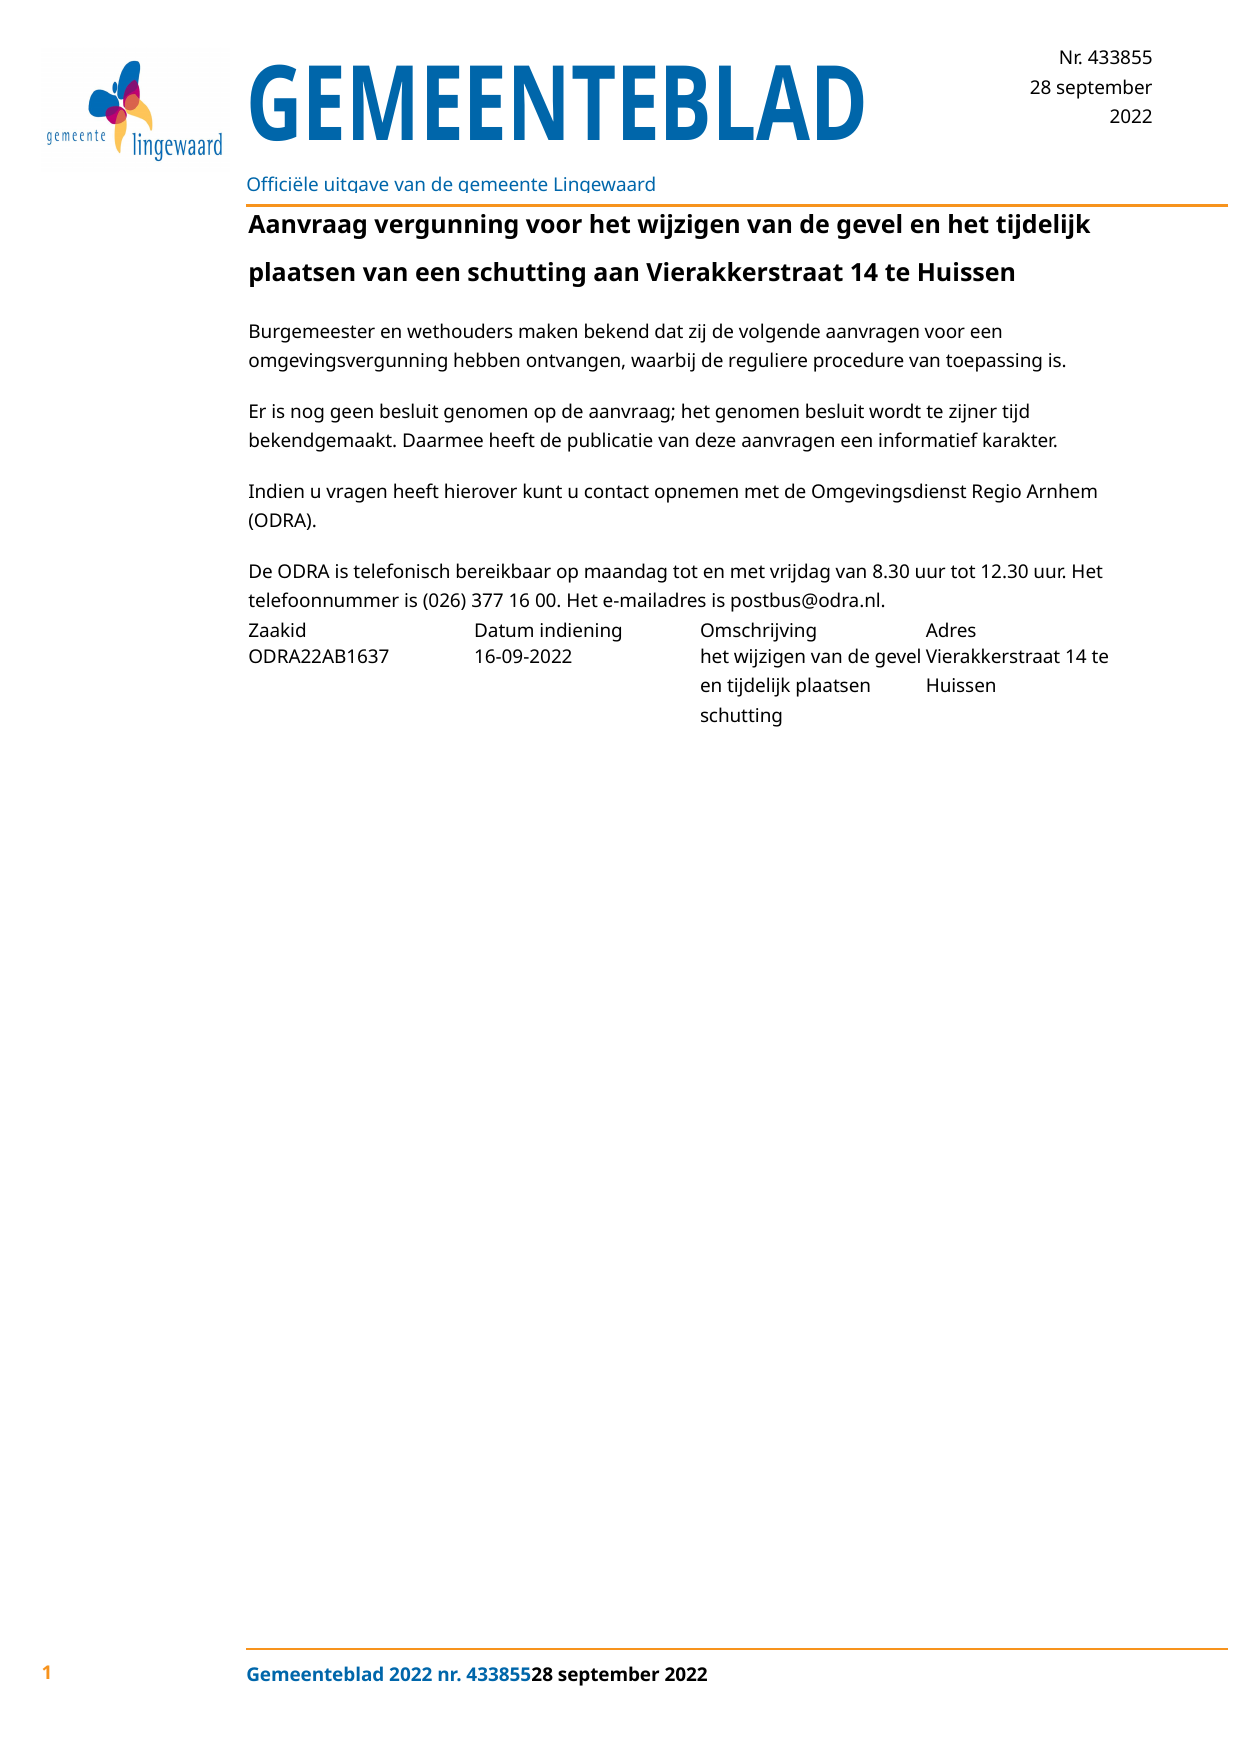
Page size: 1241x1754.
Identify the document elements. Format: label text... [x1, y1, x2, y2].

table_cell het wijzigen van de gevel en tijdelijk plaatsen schutting [700, 643, 926, 728]
table_header Adres [926, 617, 1152, 643]
text Aanvraag vergunning voor het wijzigen van de gevel en het tijdelijk plaatsen van een schutting aan Vierakkerstraat 14 te Huissen [248, 207, 1152, 288]
text Indien u vragen heeft hierover kunt u contact opnemen met de Omgevingsdienst Regio Arnhem (ODRA). [248, 478, 1152, 533]
picture [41, 47, 231, 172]
text Er is nog geen besluit genomen op de aanvraag; het genomen besluit wordt te zijner tijd bekendgemaakt. Daarmee heeft de publicatie van deze aanvragen een informatief karakter. [248, 398, 1152, 453]
table_cell Vierakkerstraat 14 te Huissen [926, 643, 1152, 728]
table_cell ODRA22AB1637 [248, 643, 474, 728]
table_header Datum indiening [474, 617, 700, 643]
table_cell 16-09-2022 [474, 643, 700, 728]
table_header Omschrijving [700, 617, 926, 643]
text De ODRA is telefonisch bereikbaar op maandag tot en met vrijdag van 8.30 uur tot 12.30 uur. Het telefoonnummer is (026) 377 16 00. Het e-mailadres is postbus@odra.nl. [248, 558, 1152, 613]
text Burgemeester en wethouders maken bekend dat zij de volgende aanvragen voor een omgevingsvergunning hebben ontvangen, waarbij de reguliere procedure van toepassing is. [248, 318, 1152, 373]
table_header Zaakid [248, 617, 474, 643]
